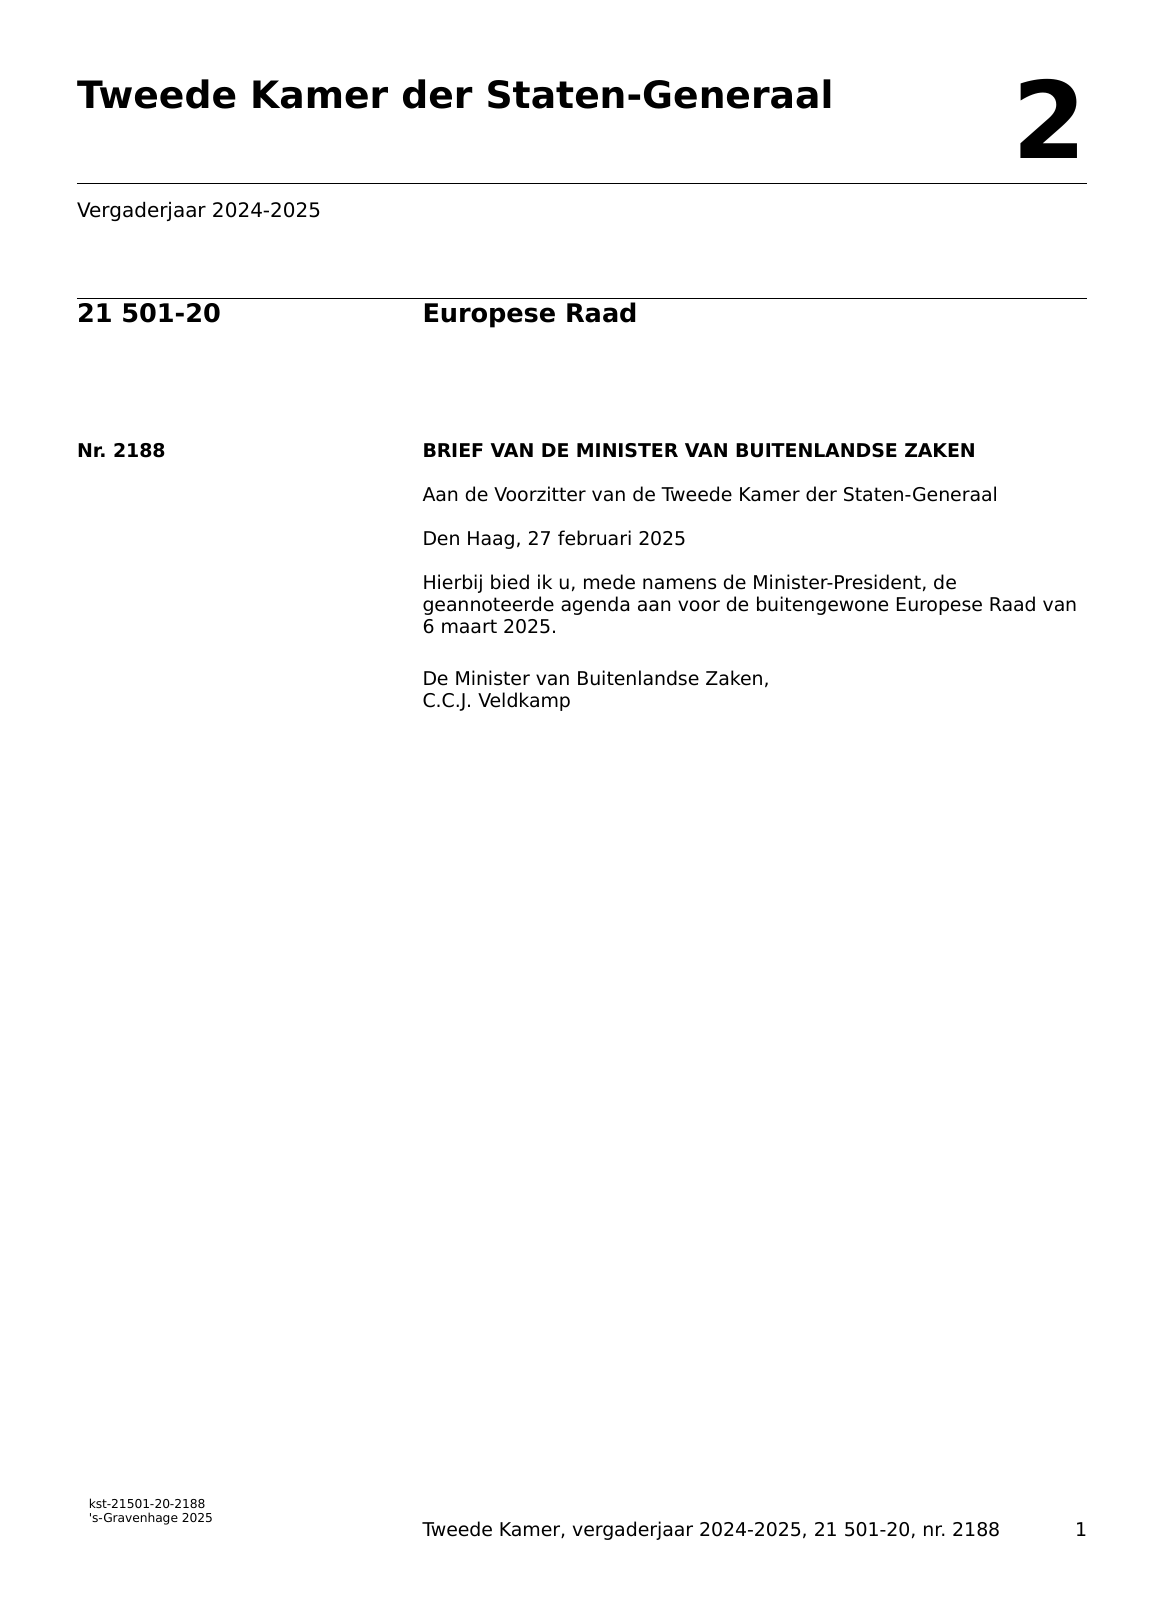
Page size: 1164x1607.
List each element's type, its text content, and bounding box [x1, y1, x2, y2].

text De Minister van Buitenlandse Zaken, C.C.J. Veldkamp [422, 668, 1087, 712]
text Hierbij bied ik u, mede namens de Minister-President, de geannoteerde agenda aan voor de buitengewone Europese Raad van 6 maart 2025. [422, 572, 1087, 638]
subtitle 21 501-20 Europese Raad [77, 299, 1087, 329]
text Den Haag, 27 februari 2025 [422, 528, 1087, 550]
table_header 2 [886, 59, 1087, 183]
text 's-Gravenhage 2025 [88, 1511, 323, 1525]
text kst-21501-20-2188 [88, 1497, 323, 1511]
table_header Tweede Kamer der Staten-Generaal [77, 59, 886, 183]
table_cell Vergaderjaar 2024-2025 [77, 184, 1087, 298]
text Aan de Voorzitter van de Tweede Kamer der Staten-Generaal [422, 484, 1087, 506]
subtitle Nr. 2188 BRIEF VAN DE MINISTER VAN BUITENLANDSE ZAKEN [77, 440, 1087, 462]
